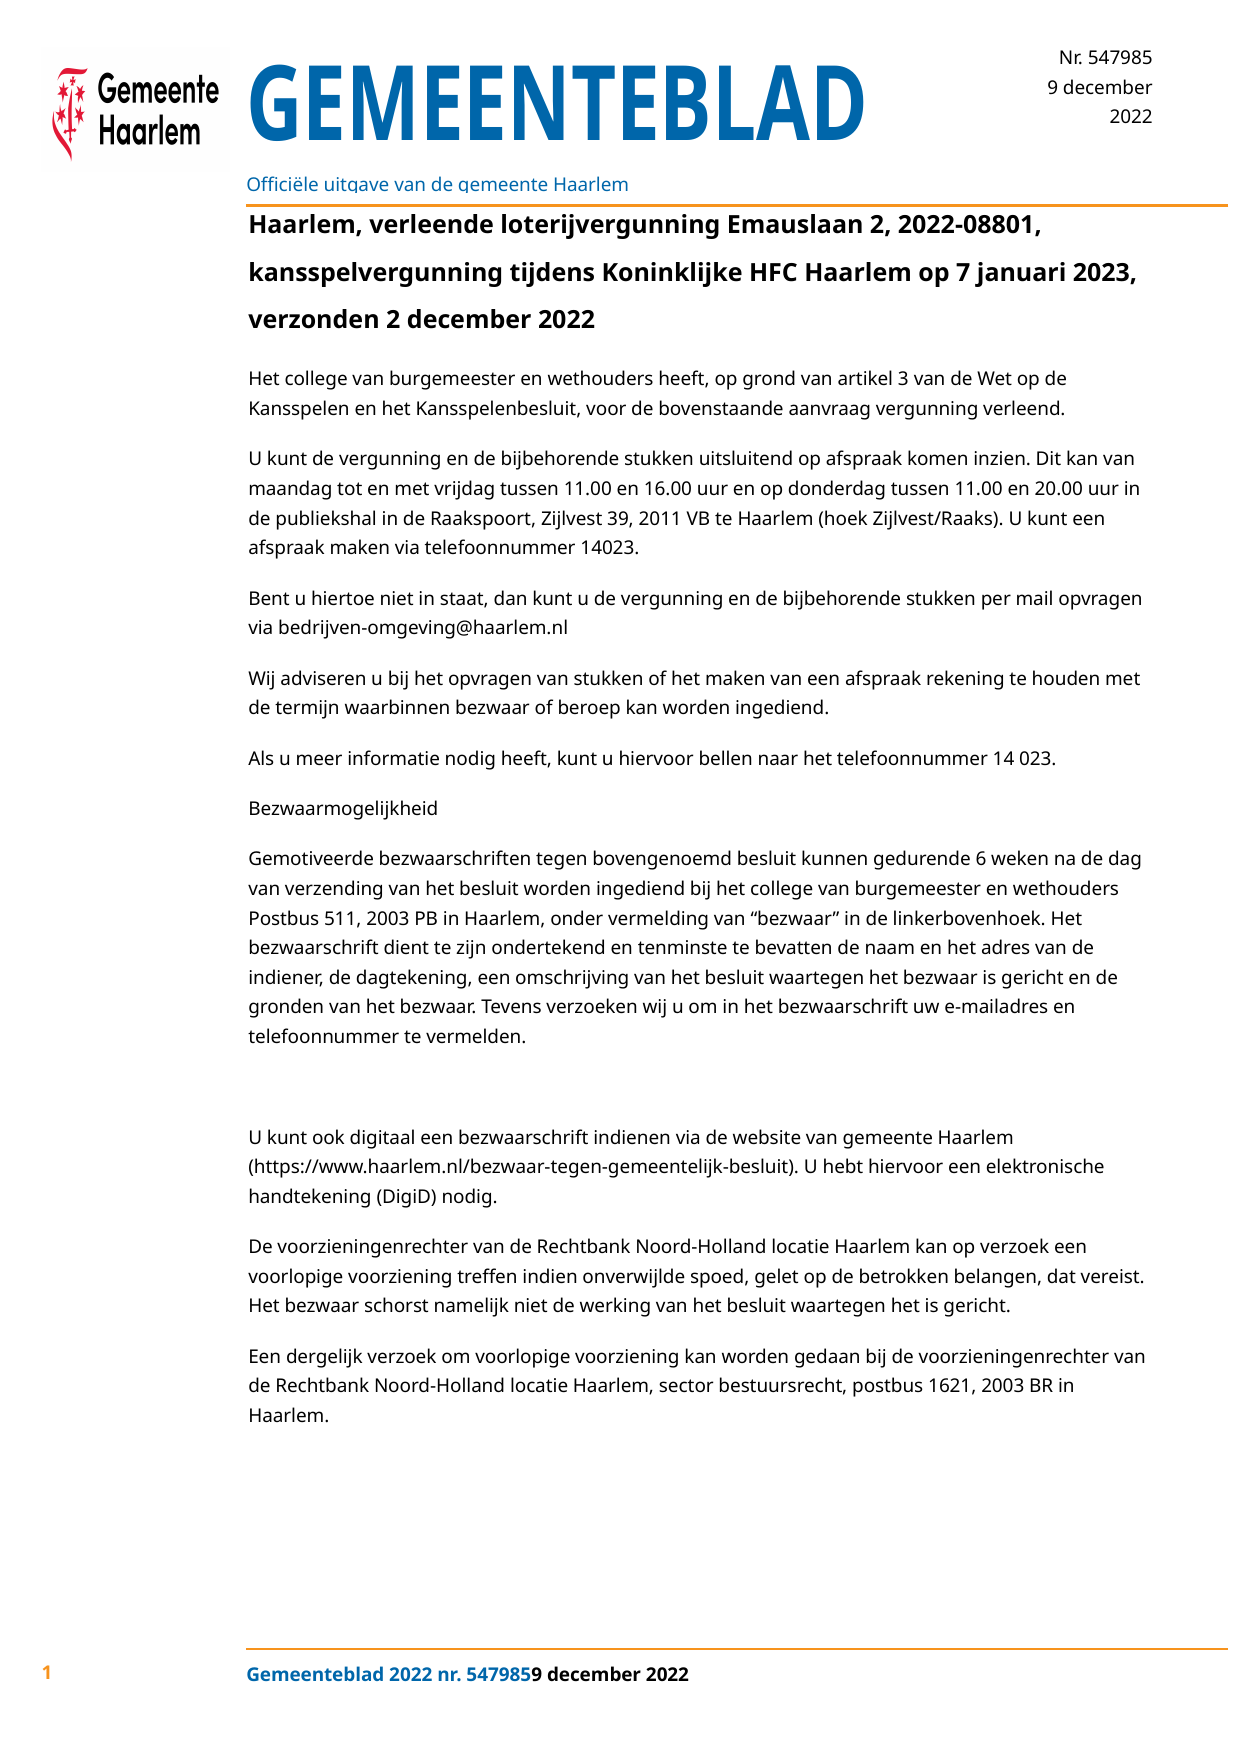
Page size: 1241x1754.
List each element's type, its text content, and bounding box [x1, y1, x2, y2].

text Een dergelijk verzoek om voorlopige voorziening kan worden gedaan bij de voorzieningenrechter van de Rechtbank Noord-Holland locatie Haarlem, sector bestuursrecht, postbus 1621, 2003 BR in Haarlem. [248, 1343, 1152, 1428]
picture [41, 47, 231, 172]
text Bent u hiertoe niet in staat, dan kunt u de vergunning en de bijbehorende stukken per mail opvragen via bedrijven-omgeving@haarlem.nl [248, 585, 1152, 640]
text Gemotiveerde bezwaarschriften tegen bovengenoemd besluit kunnen gedurende 6 weken na de dag van verzending van het besluit worden ingediend bij het college van burgemeester en wethouders Postbus 511, 2003 PB in Haarlem, onder vermelding van “bezwaar” in de linkerbovenhoek. Het bezwaarschrift dient te zijn ondertekend en tenminste te bevatten de naam en het adres van de indiener, de dagtekening, een omschrijving van het besluit waartegen het bezwaar is gericht en de gronden van het bezwaar. Tevens verzoeken wij u om in het bezwaarschrift uw e-mailadres en telefoonnummer te vermelden. [248, 846, 1152, 1049]
text U kunt de vergunning en de bijbehorende stukken uitsluitend op afspraak komen inzien. Dit kan van maandag tot en met vrijdag tussen 11.00 en 16.00 uur en op donderdag tussen 11.00 en 20.00 uur in de publiekshal in de Raakspoort, Zijlvest 39, 2011 VB te Haarlem (hoek Zijlvest/Raaks). U kunt een afspraak maken via telefoonnummer 14023. [248, 446, 1152, 560]
text Haarlem, verleende loterijvergunning Emauslaan 2, 2022-08801, kansspelvergunning tijdens Koninklijke HFC Haarlem op 7 januari 2023, verzonden 2 december 2022 [248, 207, 1152, 336]
text De voorzieningenrechter van de Rechtbank Noord-Holland locatie Haarlem kan op verzoek een voorlopige voorziening treffen indien onverwijlde spoed, gelet op de betrokken belangen, dat vereist. Het bezwaar schorst namelijk niet de werking van het besluit waartegen het is gericht. [248, 1233, 1152, 1318]
text U kunt ook digitaal een bezwaarschrift indienen via de website van gemeente Haarlem (https://www.haarlem.nl/bezwaar-tegen-gemeentelijk-besluit). U hebt hiervoor een elektronische handtekening (DigiD) nodig. [248, 1124, 1152, 1209]
text Als u meer informatie nodig heeft, kunt u hiervoor bellen naar het telefoonnummer 14 023. [248, 745, 1152, 770]
text Bezwaarmogelijkheid [248, 795, 1152, 821]
text Wij adviseren u bij het opvragen van stukken of het maken van een afspraak rekening te houden met de termijn waarbinnen bezwaar of beroep kan worden ingediend. [248, 665, 1152, 720]
text Het college van burgemeester en wethouders heeft, op grond van artikel 3 van de Wet op de Kansspelen en het Kansspelenbesluit, voor de bovenstaande aanvraag vergunning verleend. [248, 366, 1152, 421]
